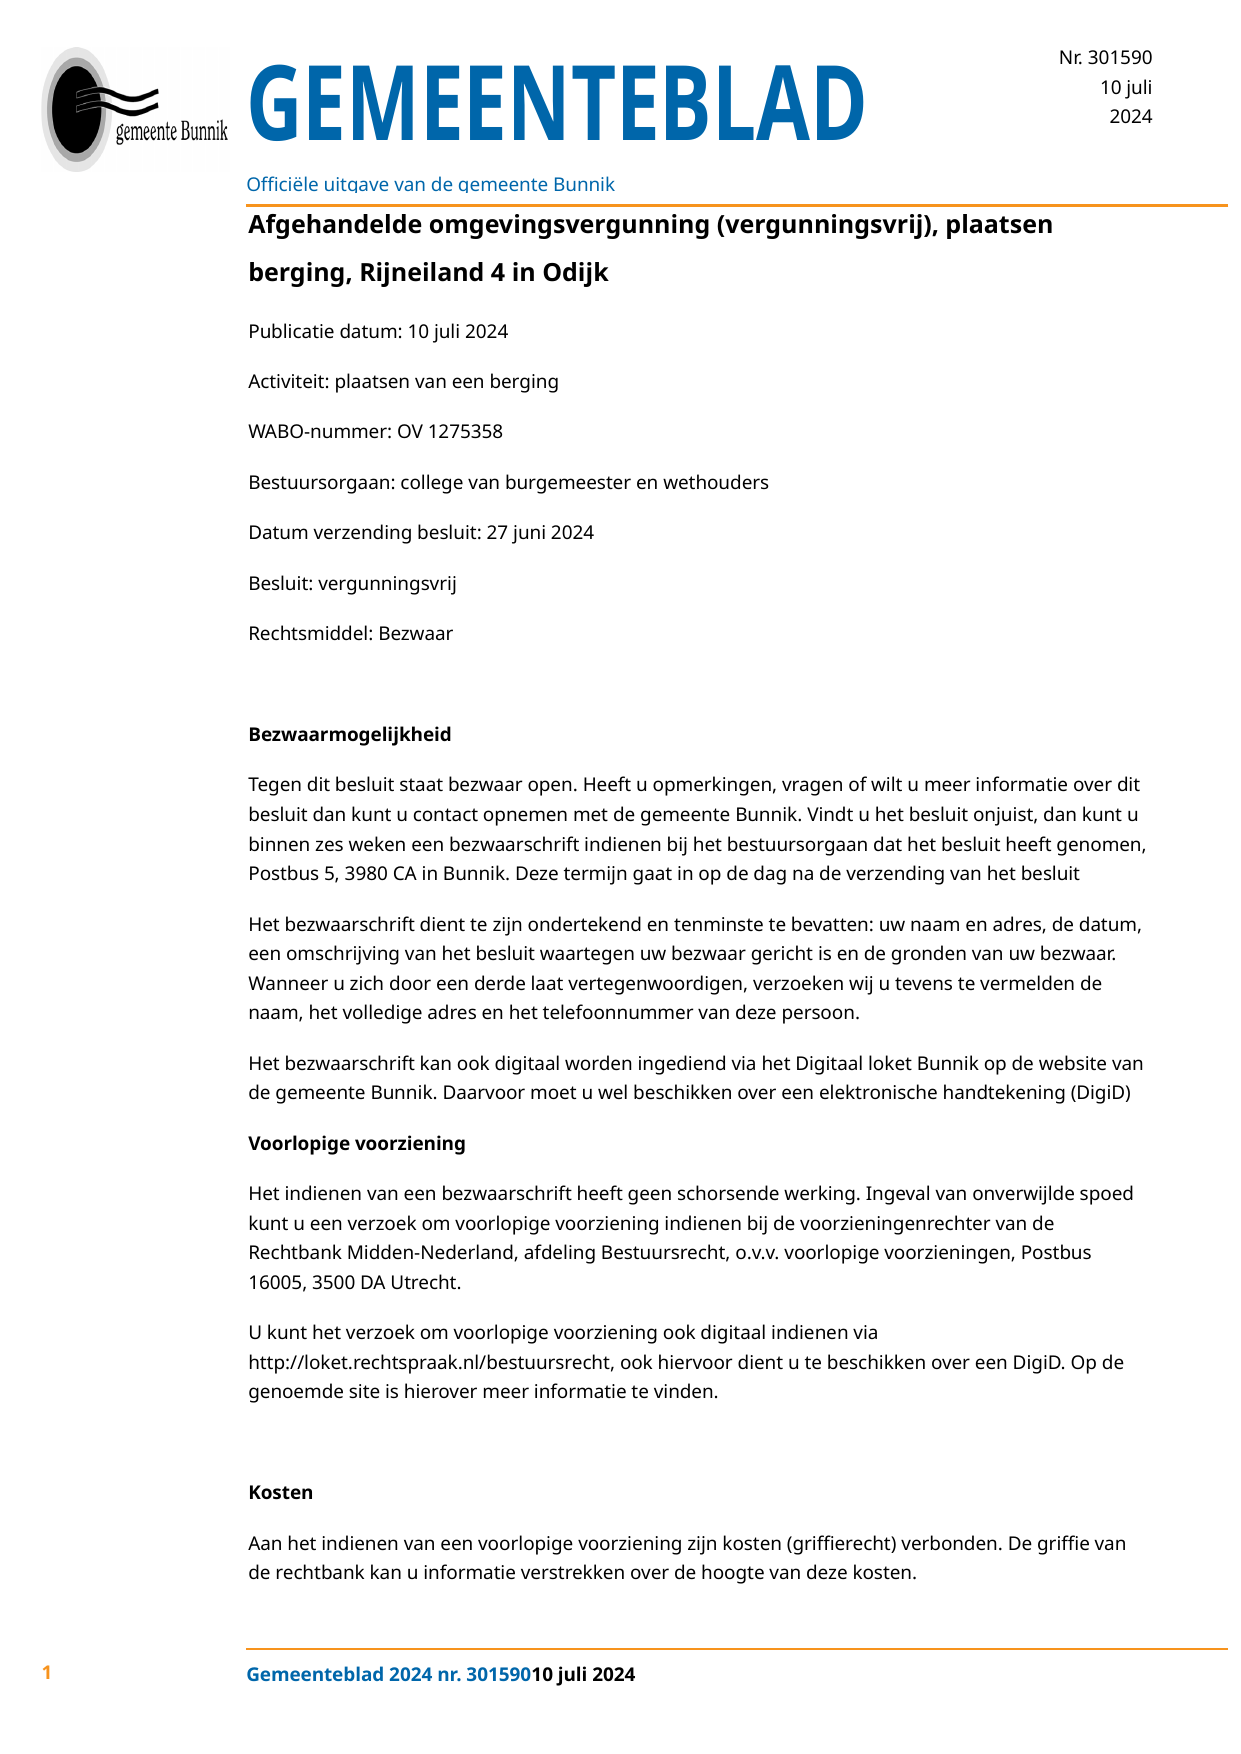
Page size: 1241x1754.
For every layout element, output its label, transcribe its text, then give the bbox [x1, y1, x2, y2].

picture [41, 47, 231, 172]
text Afgehandelde omgevingsvergunning (vergunningsvrij), plaatsen berging, Rijneiland 4 in Odijk [248, 207, 1152, 288]
text U kunt het verzoek om voorlopige voorziening ook digitaal indienen via http://loket.rechtspraak.nl/bestuursrecht, ook hiervoor dient u te beschikken over een DigiD. Op de genoemde site is hierover meer informatie te vinden. [248, 1319, 1152, 1404]
text WABO-nummer: OV 1275358 [248, 419, 1152, 444]
text Bestuursorgaan: college van burgemeester en wethouders [248, 469, 1152, 495]
text Besluit: vergunningsvrij [248, 570, 1152, 596]
text Rechtsmiddel: Bezwaar [248, 620, 1152, 646]
text Het bezwaarschrift dient te zijn ondertekend en tenminste te bevatten: uw naam en adres, de datum, een omschrijving van het besluit waartegen uw bezwaar gericht is en de gronden van uw bezwaar. Wanneer u zich door een derde laat vertegenwoordigen, verzoeken wij u tevens te vermelden de naam, het volledige adres en het telefoonnummer van deze persoon. [248, 911, 1152, 1025]
text Publicatie datum: 10 juli 2024 [248, 318, 1152, 344]
text Voorlopige voorziening [248, 1130, 1152, 1156]
text Kosten [248, 1479, 1152, 1505]
text Datum verzending besluit: 27 juni 2024 [248, 519, 1152, 545]
text Activiteit: plaatsen van een berging [248, 368, 1152, 394]
text Bezwaarmogelijkheid [248, 721, 1152, 747]
text Tegen dit besluit staat bezwaar open. Heeft u opmerkingen, vragen of wilt u meer informatie over dit besluit dan kunt u contact opnemen met de gemeente Bunnik. Vindt u het besluit onjuist, dan kunt u binnen zes weken een bezwaarschrift indienen bij het bestuursorgaan dat het besluit heeft genomen, Postbus 5, 3980 CA in Bunnik. Deze termijn gaat in op de dag na de verzending van het besluit [248, 772, 1152, 886]
text Het bezwaarschrift kan ook digitaal worden ingediend via het Digitaal loket Bunnik op de website van de gemeente Bunnik. Daarvoor moet u wel beschikken over een elektronische handtekening (DigiD) [248, 1050, 1152, 1105]
text Het indienen van een bezwaarschrift heeft geen schorsende werking. Ingeval van onverwijlde spoed kunt u een verzoek om voorlopige voorziening indienen bij de voorzieningenrechter van de Rechtbank Midden-Nederland, afdeling Bestuursrecht, o.v.v. voorlopige voorzieningen, Postbus 16005, 3500 DA Utrecht. [248, 1180, 1152, 1295]
text Aan het indienen van een voorlopige voorziening zijn kosten (griffierecht) verbonden. De griffie van de rechtbank kan u informatie verstrekken over de hoogte van deze kosten. [248, 1530, 1152, 1585]
